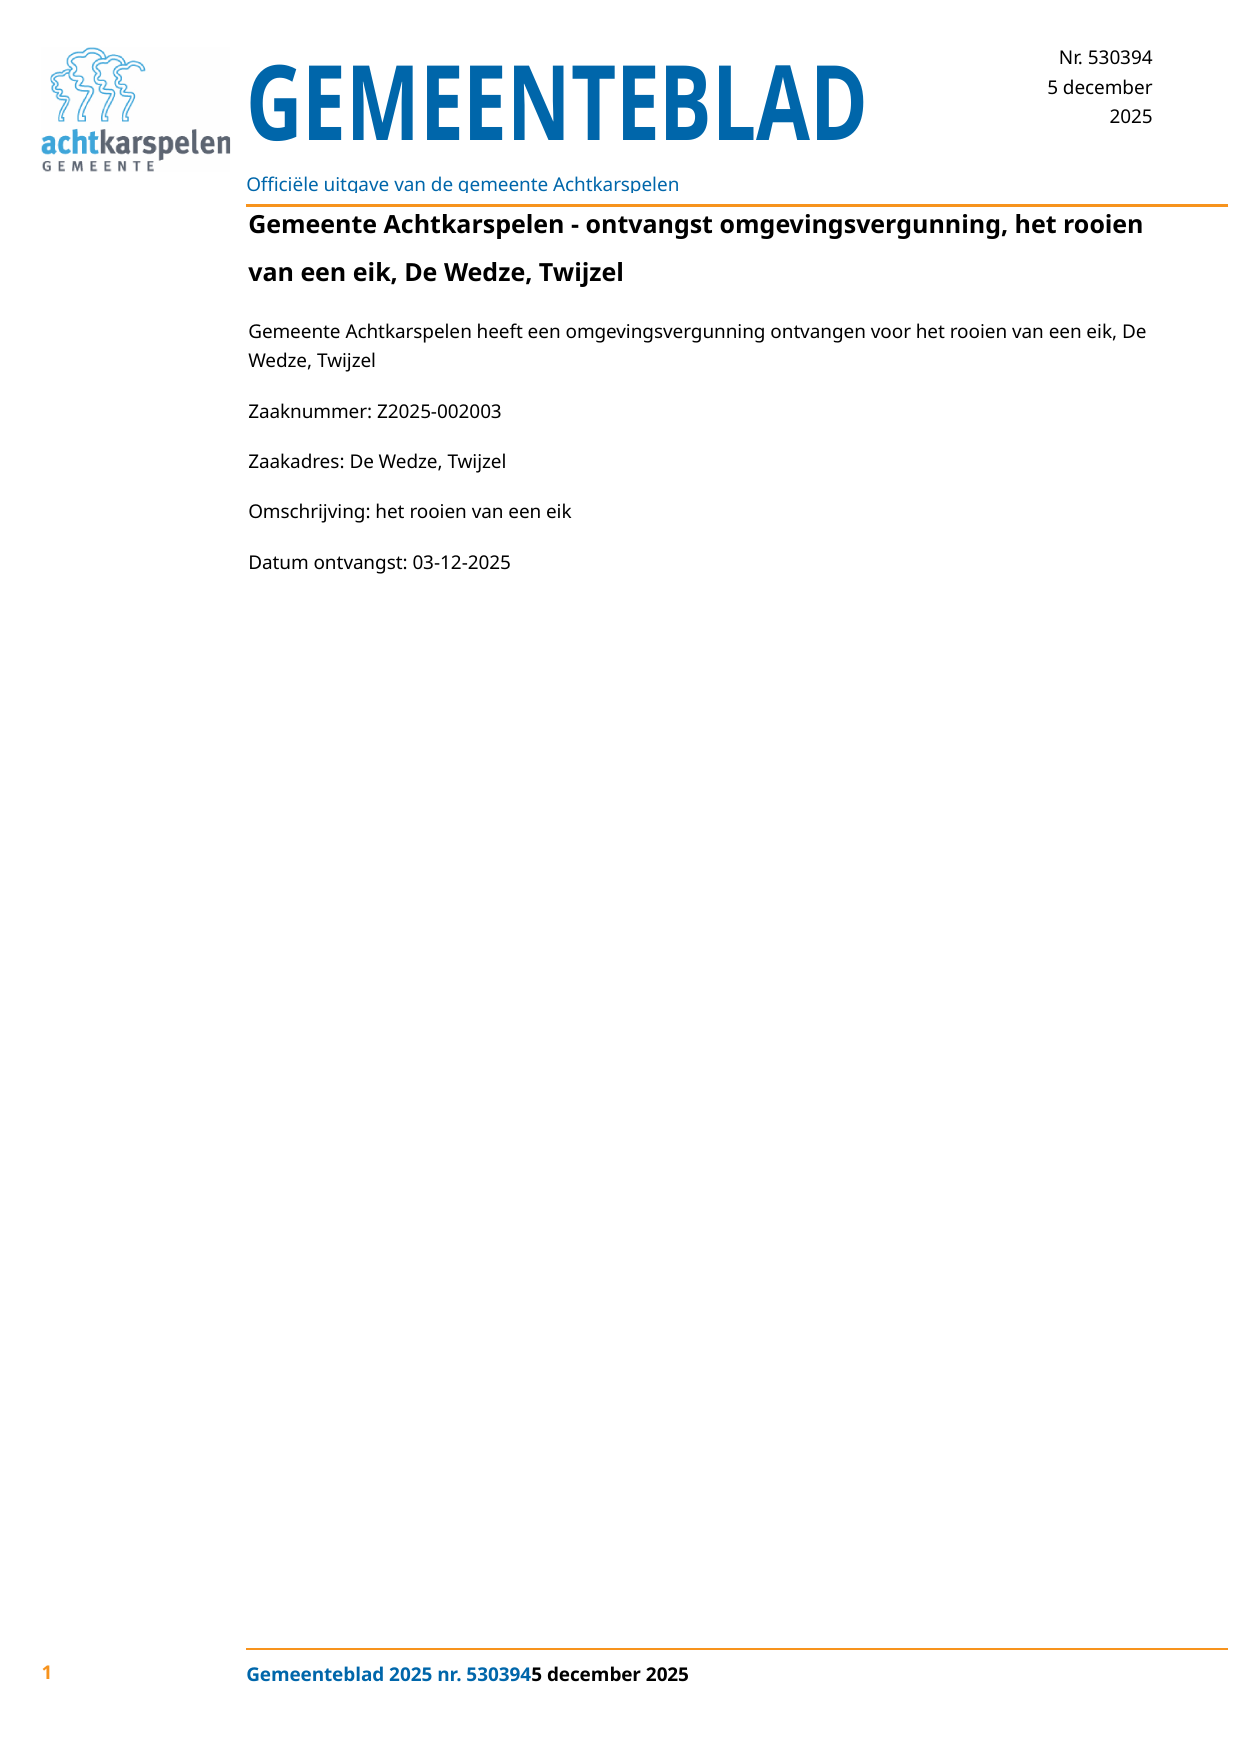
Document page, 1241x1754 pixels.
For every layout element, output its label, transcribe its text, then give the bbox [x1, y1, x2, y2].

text Gemeente Achtkarspelen - ontvangst omgevingsvergunning, het rooien van een eik, De Wedze, Twijzel [248, 207, 1152, 288]
picture [41, 47, 231, 172]
text Zaaknummer: Z2025-002003 [248, 398, 1152, 424]
text Gemeente Achtkarspelen heeft een omgevingsvergunning ontvangen voor het rooien van een eik, De Wedze, Twijzel [248, 318, 1152, 373]
text Datum ontvangst: 03-12-2025 [248, 549, 1152, 575]
text Zaakadres: De Wedze, Twijzel [248, 448, 1152, 474]
text Omschrijving: het rooien van een eik [248, 499, 1152, 524]
